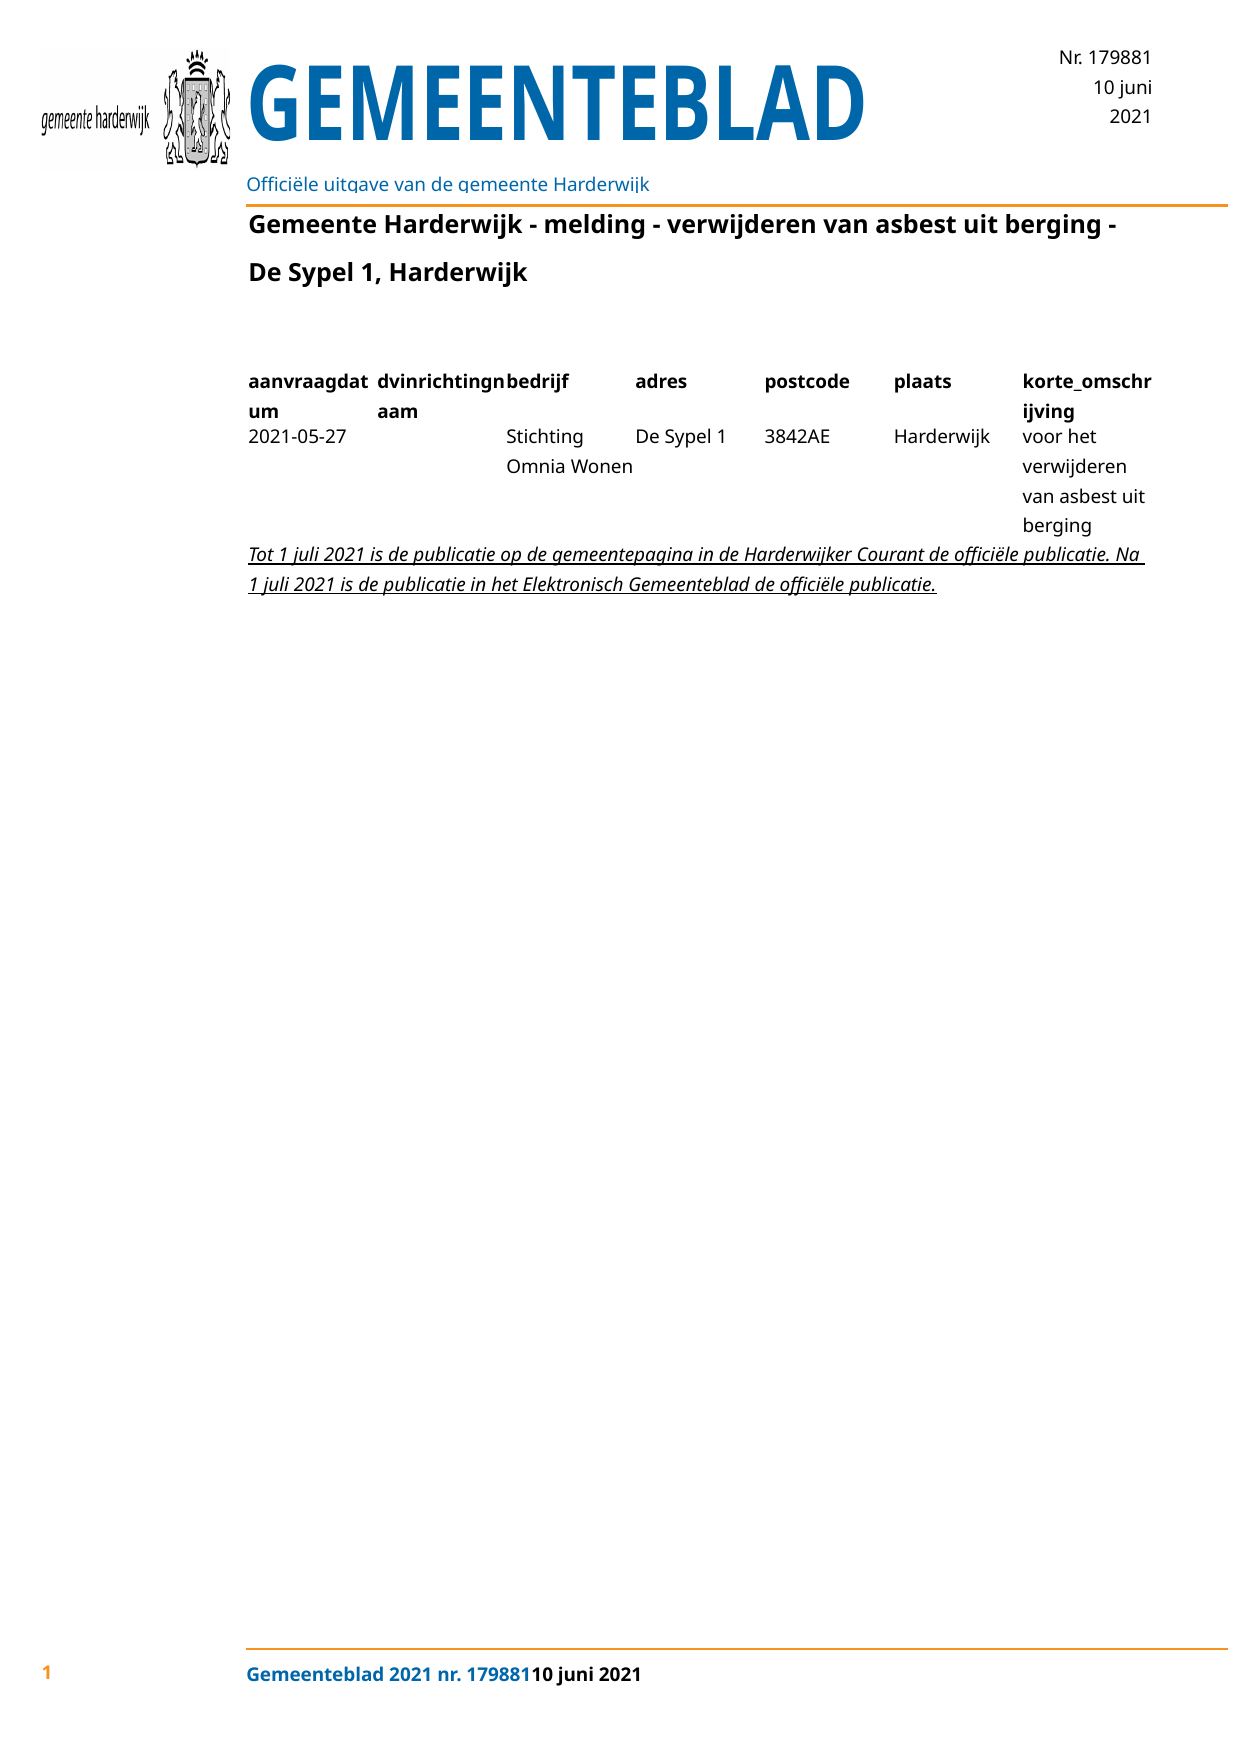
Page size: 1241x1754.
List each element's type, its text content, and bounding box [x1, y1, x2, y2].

table_header bedrijf [506, 369, 635, 424]
table_header aanvraagdatum [248, 369, 377, 424]
table_header korte_omschrijving [1023, 369, 1152, 424]
table_cell De Sypel 1 [635, 424, 764, 538]
table_cell 3842AE [764, 424, 893, 538]
table_cell Harderwijk [894, 424, 1022, 538]
picture [41, 47, 231, 172]
table_cell [377, 424, 506, 538]
table_header adres [635, 369, 764, 424]
table_header dvinrichtingnaam [377, 369, 506, 424]
table_cell Stichting Omnia Wonen [506, 424, 635, 538]
table_header plaats [894, 369, 1022, 424]
table_cell voor het verwijderen van asbest uit berging [1023, 424, 1152, 538]
text Gemeente Harderwijk - melding - verwijderen van asbest uit berging - De Sypel 1, Harderwijk [248, 207, 1152, 288]
text Tot 1 juli 2021 is de publicatie op de gemeentepagina in de Harderwijker Courant de officiële publicatie. Na 1 juli 2021 is de publicatie in het Elektronisch Gemeenteblad de officiële publicatie. [248, 541, 1152, 597]
table_header postcode [764, 369, 893, 424]
table_cell 2021-05-27 [248, 424, 377, 538]
